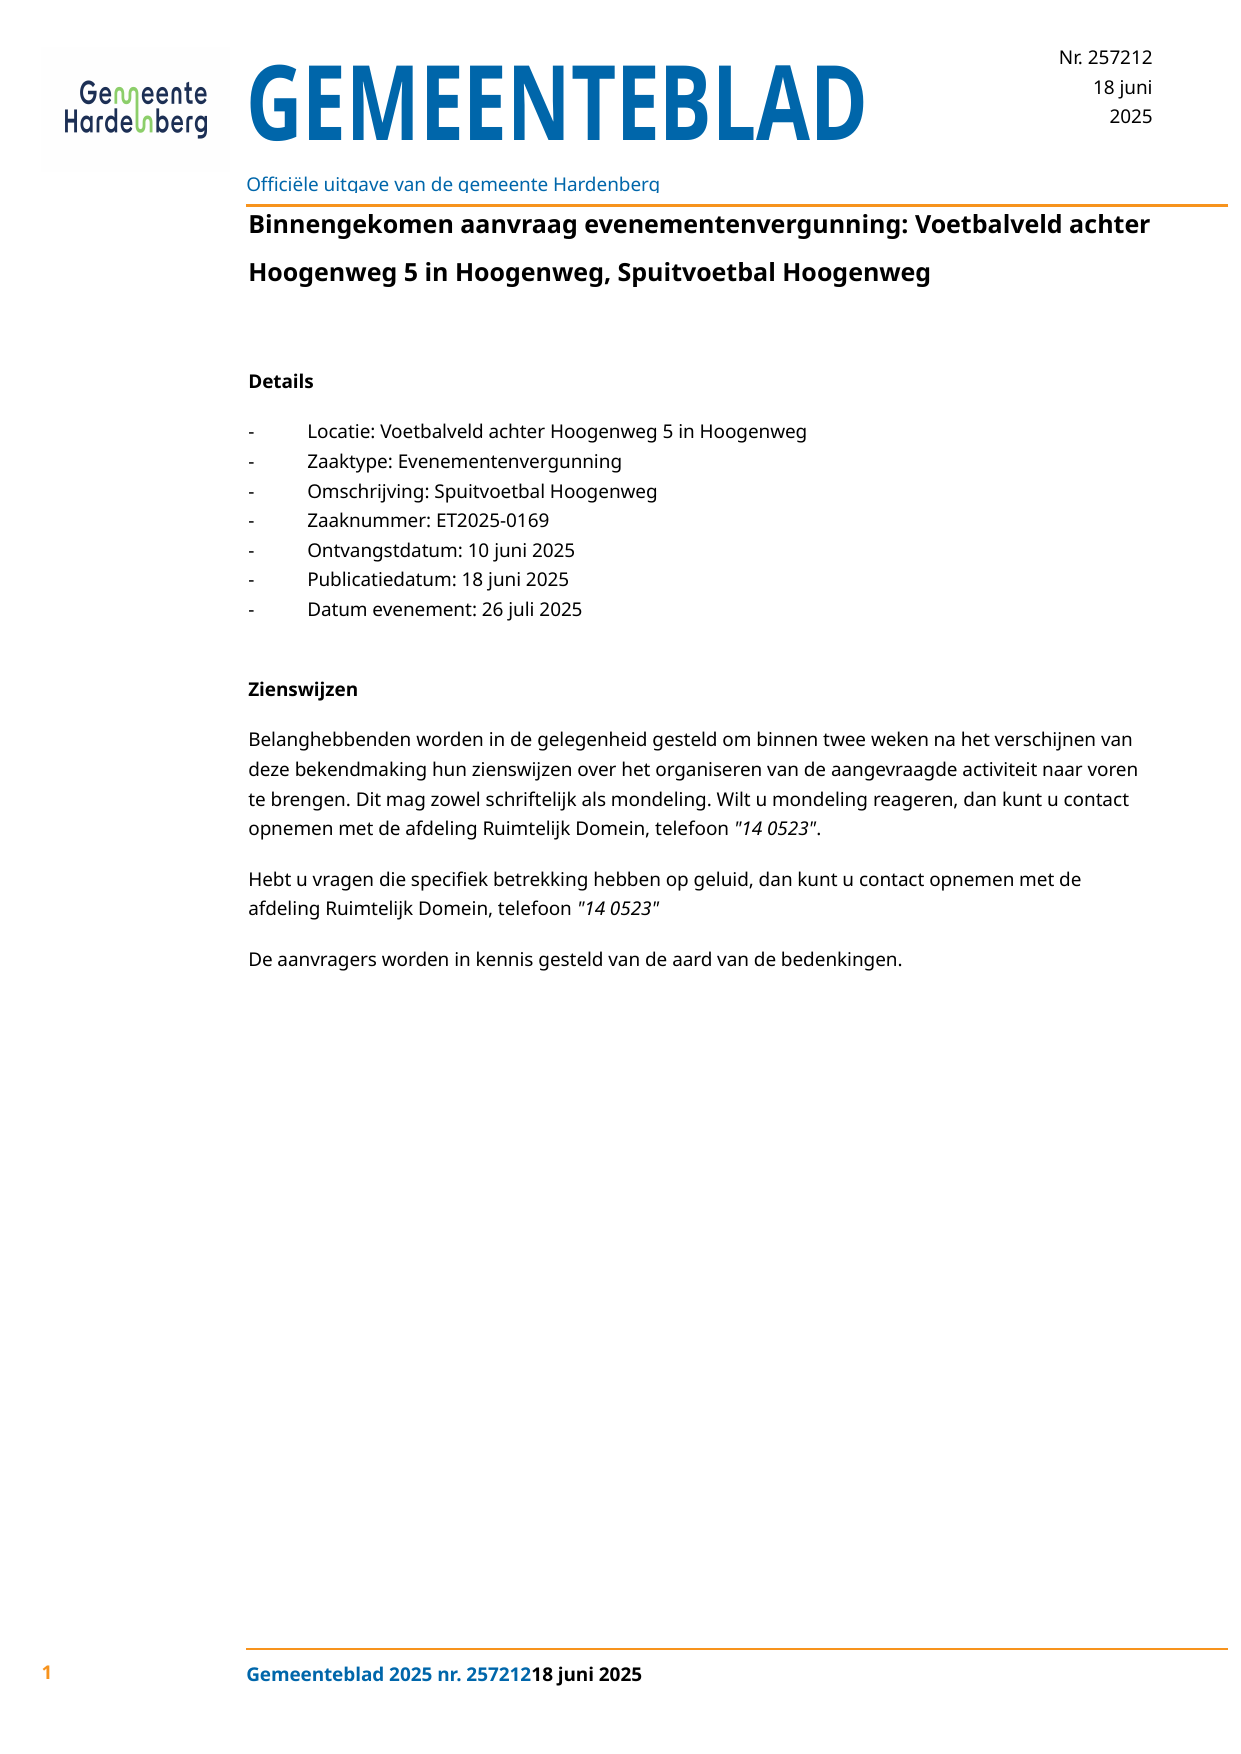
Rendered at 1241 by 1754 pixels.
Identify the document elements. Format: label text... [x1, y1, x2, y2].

text Binnengekomen aanvraag evenementenvergunning: Voetbalveld achter Hoogenweg 5 in Hoogenweg, Spuitvoetbal Hoogenweg [248, 207, 1152, 288]
text Zienswijzen [248, 676, 1152, 702]
text Belanghebbenden worden in de gelegenheid gesteld om binnen twee weken na het verschijnen van deze bekendmaking hun zienswijzen over het organiseren van de aangevraagde activiteit naar voren te brengen. Dit mag zowel schriftelijk als mondeling. Wilt u mondeling reageren, dan kunt u contact opnemen met de afdeling Ruimtelijk Domein, telefoon "14 0523". [248, 727, 1152, 841]
list Datum evenement: 26 juli 2025 [248, 596, 1152, 622]
list Publicatiedatum: 18 juni 2025 [248, 567, 1152, 592]
text De aanvragers worden in kennis gesteld van de aard van de bedenkingen. [248, 946, 1152, 972]
list Ontvangstdatum: 10 juni 2025 [248, 537, 1152, 563]
text Hebt u vragen die specifiek betrekking hebben op geluid, dan kunt u contact opnemen met de afdeling Ruimtelijk Domein, telefoon "14 0523" [248, 866, 1152, 921]
picture [41, 47, 231, 172]
list Omschrijving: Spuitvoetbal Hoogenweg [248, 478, 1152, 504]
list Locatie: Voetbalveld achter Hoogenweg 5 in Hoogenweg [248, 419, 1152, 444]
list Zaaknummer: ET2025-0169 [248, 507, 1152, 533]
text Details [248, 368, 1152, 394]
list Zaaktype: Evenementenvergunning [248, 448, 1152, 474]
